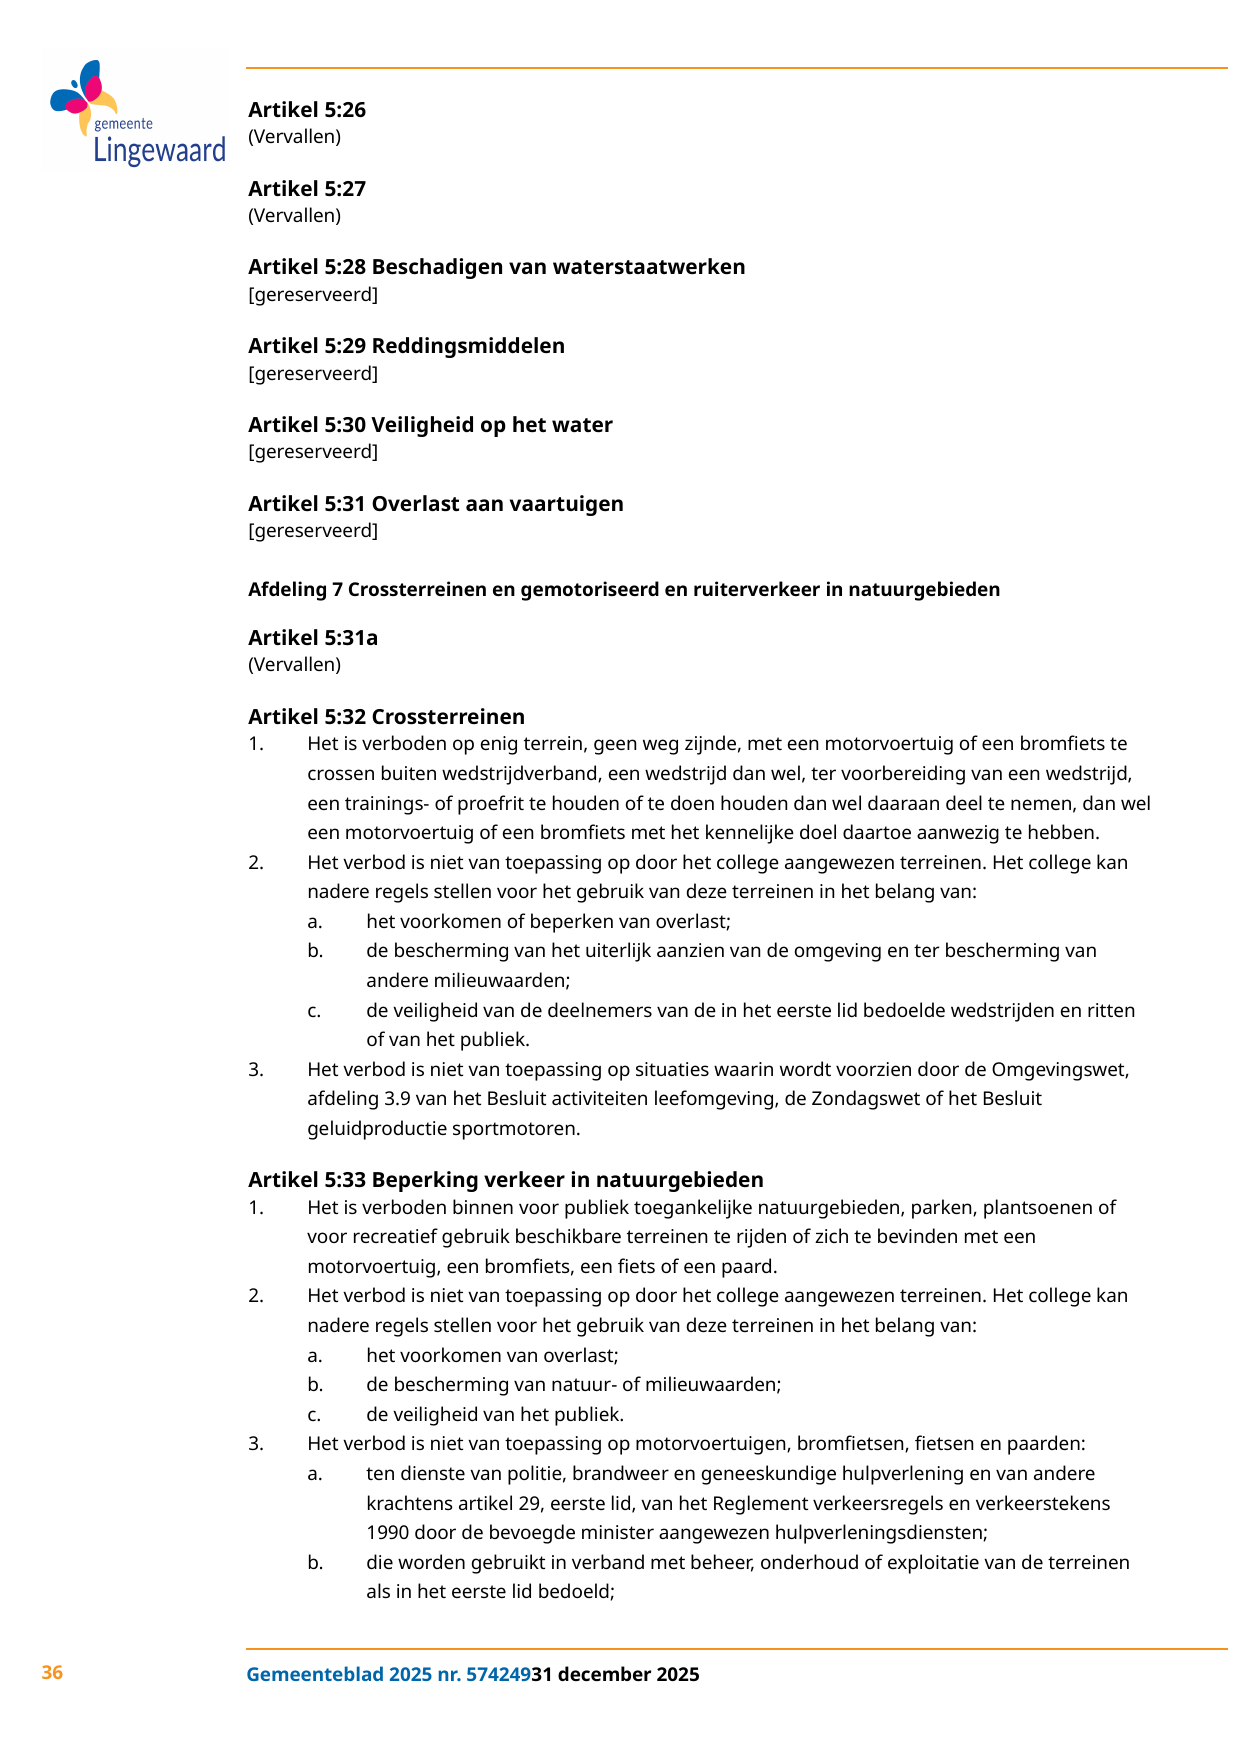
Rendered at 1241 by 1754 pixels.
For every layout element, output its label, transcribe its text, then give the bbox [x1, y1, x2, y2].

text Artikel 5:27 [248, 174, 1152, 202]
text [gereserveerd] [248, 360, 1152, 386]
text [gereserveerd] [248, 281, 1152, 307]
text Artikel 5:30 Veiligheid op het water [248, 410, 1152, 439]
text Artikel 5:33 Beperking verkeer in natuurgebieden [248, 1166, 1152, 1194]
text Afdeling 7 Crossterreinen en gemotoriseerd en ruiterverkeer in natuurgebieden [248, 577, 1152, 602]
text (Vervallen) [248, 202, 1152, 228]
text (Vervallen) [248, 652, 1152, 677]
picture [41, 47, 231, 172]
list de bescherming van het uiterlijk aanzien van de omgeving en ter bescherming van andere milieuwaarden; [307, 938, 1152, 993]
text [gereserveerd] [248, 439, 1152, 464]
text Artikel 5:32 Crossterreinen [248, 702, 1152, 731]
list Het verbod is niet van toepassing op door het college aangewezen terreinen. Het college kan nadere regels stellen voor het gebruik van deze terreinen in het belang van: [248, 849, 1152, 904]
list de veiligheid van de deelnemers van de in het eerste lid bedoelde wedstrijden en ritten of van het publiek. [307, 997, 1152, 1052]
list ten dienste van politie, brandweer en geneeskundige hulpverlening en van andere krachtens artikel 29, eerste lid, van het Reglement verkeersregels en verkeerstekens 1990 door de bevoegde minister aangewezen hulpverleningsdiensten; [307, 1460, 1152, 1545]
list Het verbod is niet van toepassing op motorvoertuigen, bromfietsen, fietsen en paarden: [248, 1431, 1152, 1456]
text Artikel 5:26 [248, 95, 1152, 123]
list de veiligheid van het publiek. [307, 1401, 1152, 1427]
list het voorkomen of beperken van overlast; [307, 908, 1152, 934]
text (Vervallen) [248, 123, 1152, 149]
text Artikel 5:31 Overlast aan vaartuigen [248, 489, 1152, 517]
list het voorkomen van overlast; [307, 1342, 1152, 1368]
text Artikel 5:28 Beschadigen van waterstaatwerken [248, 252, 1152, 281]
list Het is verboden op enig terrein, geen weg zijnde, met een motorvoertuig of een bromfiets te crossen buiten wedstrijdverband, een wedstrijd dan wel, ter voorbereiding van een wedstrijd, een trainings- of proefrit te houden of te doen houden dan wel daaraan deel te nemen, dan wel een motorvoertuig of een bromfiets met het kennelijke doel daartoe aanwezig te hebben. [248, 731, 1152, 845]
list de bescherming van natuur- of milieuwaarden; [307, 1371, 1152, 1397]
list die worden gebruikt in verband met beheer, onderhoud of exploitatie van de terreinen als in het eerste lid bedoeld; [307, 1549, 1152, 1604]
text Artikel 5:29 Reddingsmiddelen [248, 331, 1152, 360]
list Het verbod is niet van toepassing op door het college aangewezen terreinen. Het college kan nadere regels stellen voor het gebruik van deze terreinen in het belang van: [248, 1283, 1152, 1338]
list Het verbod is niet van toepassing op situaties waarin wordt voorzien door de Omgevingswet, afdeling 3.9 van het Besluit activiteiten leefomgeving, de Zondagswet of het Besluit geluidproductie sportmotoren. [248, 1056, 1152, 1141]
text Artikel 5:31a [248, 623, 1152, 652]
list Het is verboden binnen voor publiek toegankelijke natuurgebieden, parken, plantsoenen of voor recreatief gebruik beschikbare terreinen te rijden of zich te bevinden met een motorvoertuig, een bromfiets, een fiets of een paard. [248, 1194, 1152, 1279]
text [gereserveerd] [248, 517, 1152, 543]
